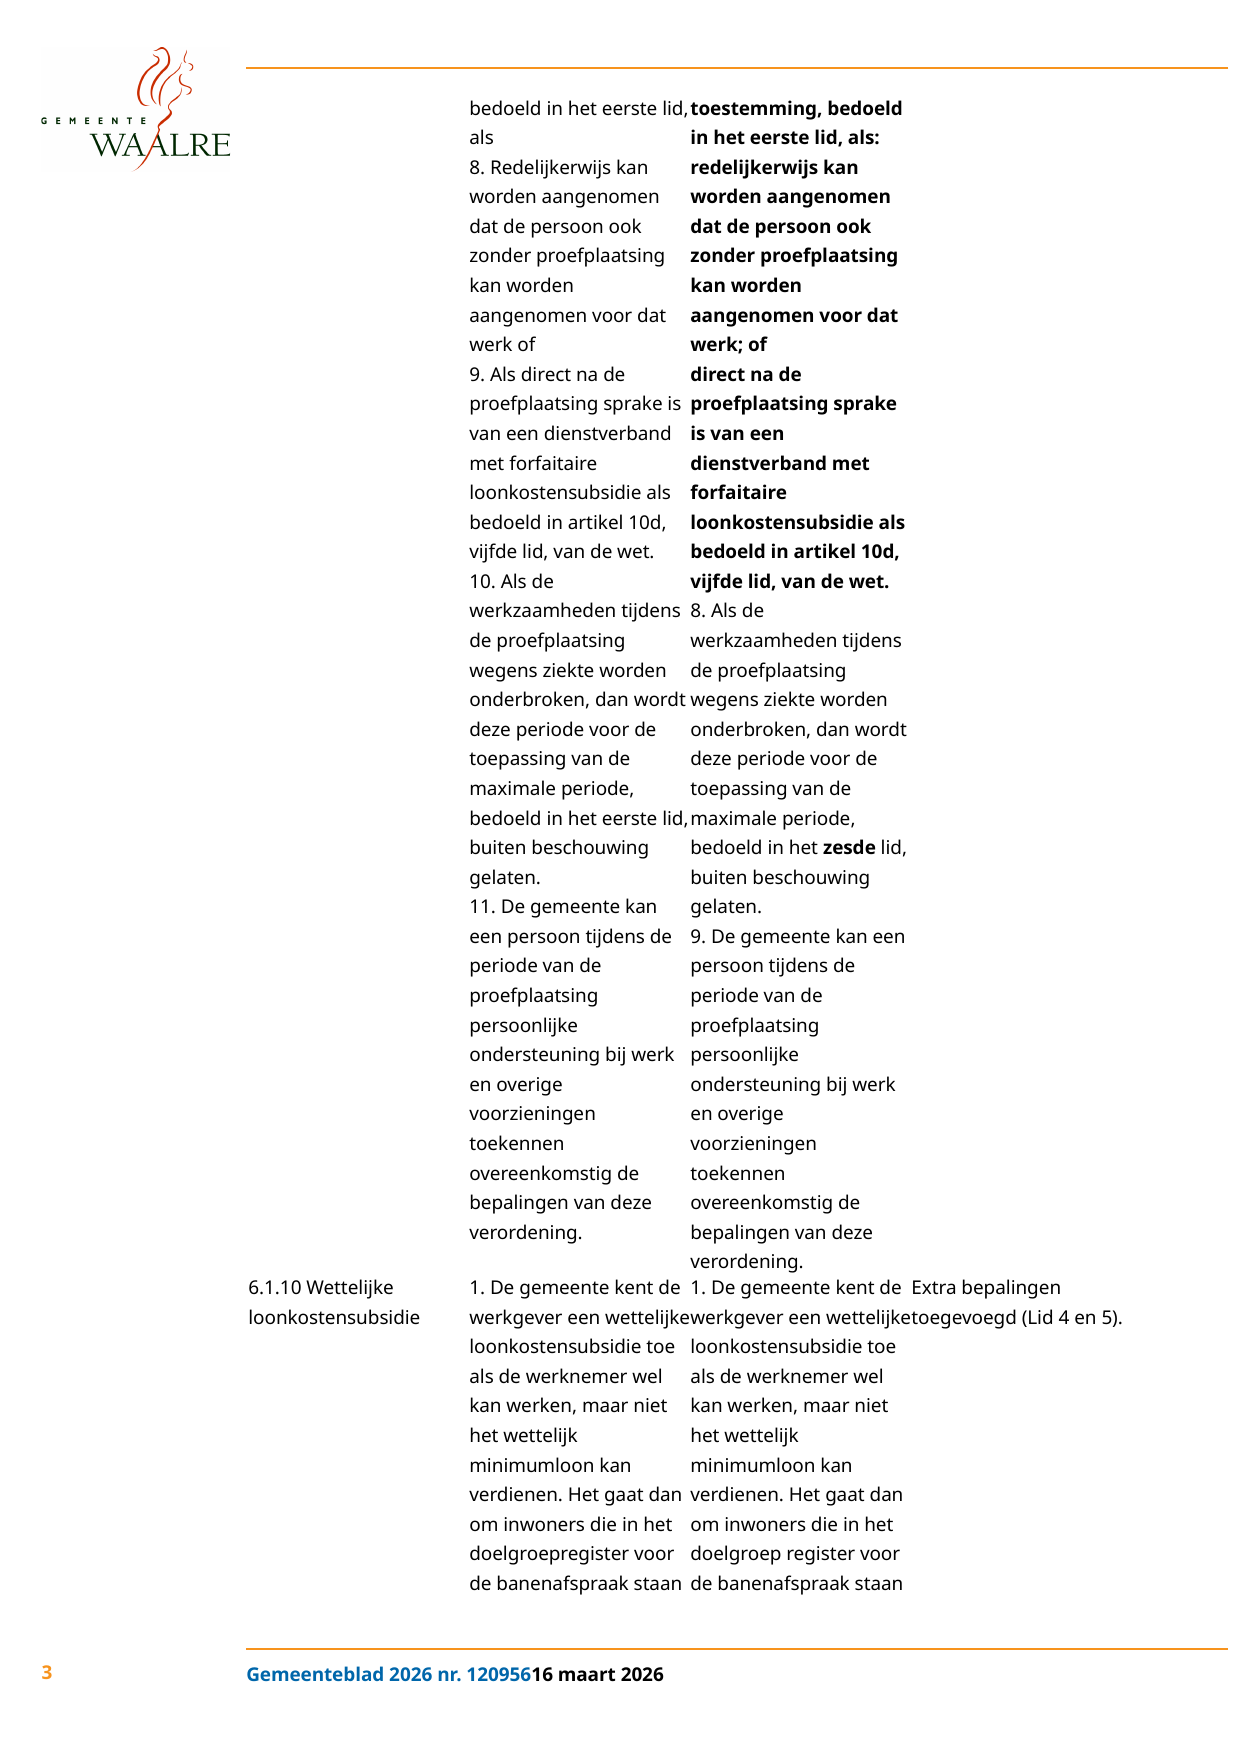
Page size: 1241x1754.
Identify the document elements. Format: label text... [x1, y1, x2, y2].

table_cell 1. De gemeente kent de werkgever een wettelijke loonkostensubsidie toe als de werknemer wel kan werken, maar niet het wettelijk minimumloon kan verdienen. Het gaat dan om inwoners die in het doelgroep register voor de banenafspraak staan [690, 1274, 911, 1596]
table_cell 1. De gemeente kent de werkgever een wettelijke loonkostensubsidie toe als de werknemer wel kan werken, maar niet het wettelijk minimumloon kan verdienen. Het gaat dan om inwoners die in het doelgroepregister voor de banenafspraak staan [469, 1274, 690, 1596]
table_cell toestemming, bedoeld in het eerste lid, als: redelijkerwijs kan worden aangenomen dat de persoon ook zonder proefplaatsing kan worden aangenomen voor dat werk; of direct na de proefplaatsing sprake is van een dienstverband met forfaitaire loonkostensubsidie als bedoeld in artikel 10d, vijfde lid, van de wet. 8. Als de werkzaamheden tijdens de proefplaatsing wegens ziekte worden onderbroken, dan wordt deze periode voor de toepassing van de maximale periode, bedoeld in het zesde lid, buiten beschouwing gelaten. 9. De gemeente kan een persoon tijdens de periode van de proefplaatsing persoonlijke ondersteuning bij werk en overige voorzieningen toekennen overeenkomstig de bepalingen van deze verordening. [690, 95, 911, 1274]
table_cell Extra bepalingen toegevoegd (Lid 4 en 5). [911, 1274, 1152, 1596]
table_cell [248, 95, 469, 1274]
table_cell [911, 95, 1152, 1274]
picture [41, 47, 231, 172]
table_cell 6.1.10 Wettelijke loonkostensubsidie [248, 1274, 469, 1596]
table_cell bedoeld in het eerste lid, als 8. Redelijkerwijs kan worden aangenomen dat de persoon ook zonder proefplaatsing kan worden aangenomen voor dat werk of 9. Als direct na de proefplaatsing sprake is van een dienstverband met forfaitaire loonkostensubsidie als bedoeld in artikel 10d, vijfde lid, van de wet. 10. Als de werkzaamheden tijdens de proefplaatsing wegens ziekte worden onderbroken, dan wordt deze periode voor de toepassing van de maximale periode, bedoeld in het eerste lid, buiten beschouwing gelaten. 11. De gemeente kan een persoon tijdens de periode van de proefplaatsing persoonlijke ondersteuning bij werk en overige voorzieningen toekennen overeenkomstig de bepalingen van deze verordening. [469, 95, 690, 1274]
